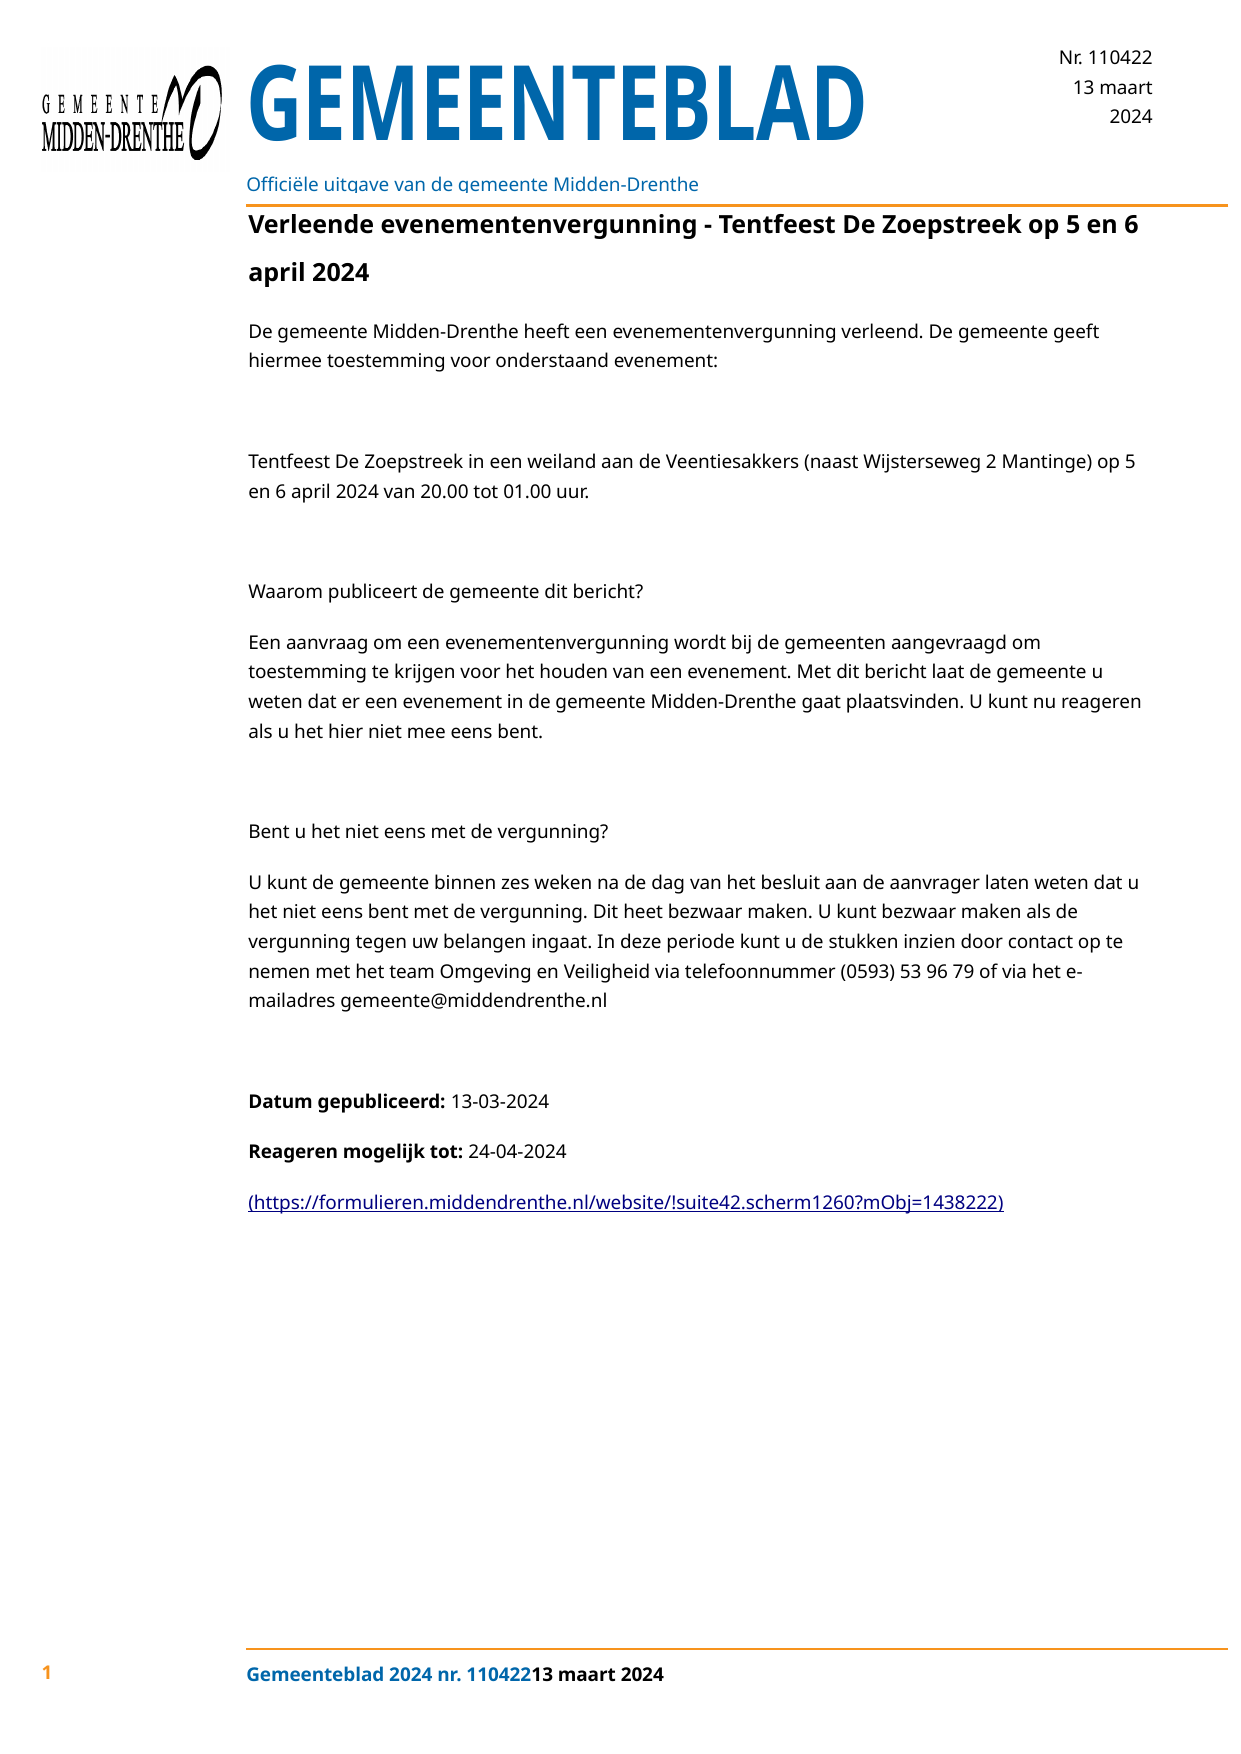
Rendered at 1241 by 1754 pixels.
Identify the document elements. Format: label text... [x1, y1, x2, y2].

text U kunt de gemeente binnen zes weken na de dag van het besluit aan de aanvrager laten weten dat u het niet eens bent met de vergunning. Dit heet bezwaar maken. U kunt bezwaar maken als de vergunning tegen uw belangen ingaat. In deze periode kunt u de stukken inzien door contact op te nemen met het team Omgeving en Veiligheid via telefoonnummer (0593) 53 96 79 of via het e-mailadres gemeente@middendrenthe.nl [248, 869, 1152, 1013]
text Verleende evenementenvergunning - Tentfeest De Zoepstreek op 5 en 6 april 2024 [248, 207, 1152, 288]
text (https://formulieren.middendrenthe.nl/website/!suite42.scherm1260?mObj=1438222) [248, 1189, 1152, 1215]
text Bent u het niet eens met de vergunning? [248, 819, 1152, 844]
text Tentfeest De Zoepstreek in een weiland aan de Veentiesakkers (naast Wijsterseweg 2 Mantinge) op 5 en 6 april 2024 van 20.00 tot 01.00 uur. [248, 448, 1152, 504]
text De gemeente Midden-Drenthe heeft een evenementenvergunning verleend. De gemeente geeft hiermee toestemming voor onderstaand evenement: [248, 318, 1152, 373]
text Reageren mogelijk tot: 24-04-2024 [248, 1139, 1152, 1164]
text Datum gepubliceerd: 13-03-2024 [248, 1088, 1152, 1114]
text Waarom publiceert de gemeente dit bericht? [248, 579, 1152, 604]
picture [41, 47, 231, 172]
text Een aanvraag om een evenementenvergunning wordt bij de gemeenten aangevraagd om toestemming te krijgen voor het houden van een evenement. Met dit bericht laat de gemeente u weten dat er een evenement in de gemeente Midden-Drenthe gaat plaatsvinden. U kunt nu reageren als u het hier niet mee eens bent. [248, 629, 1152, 744]
